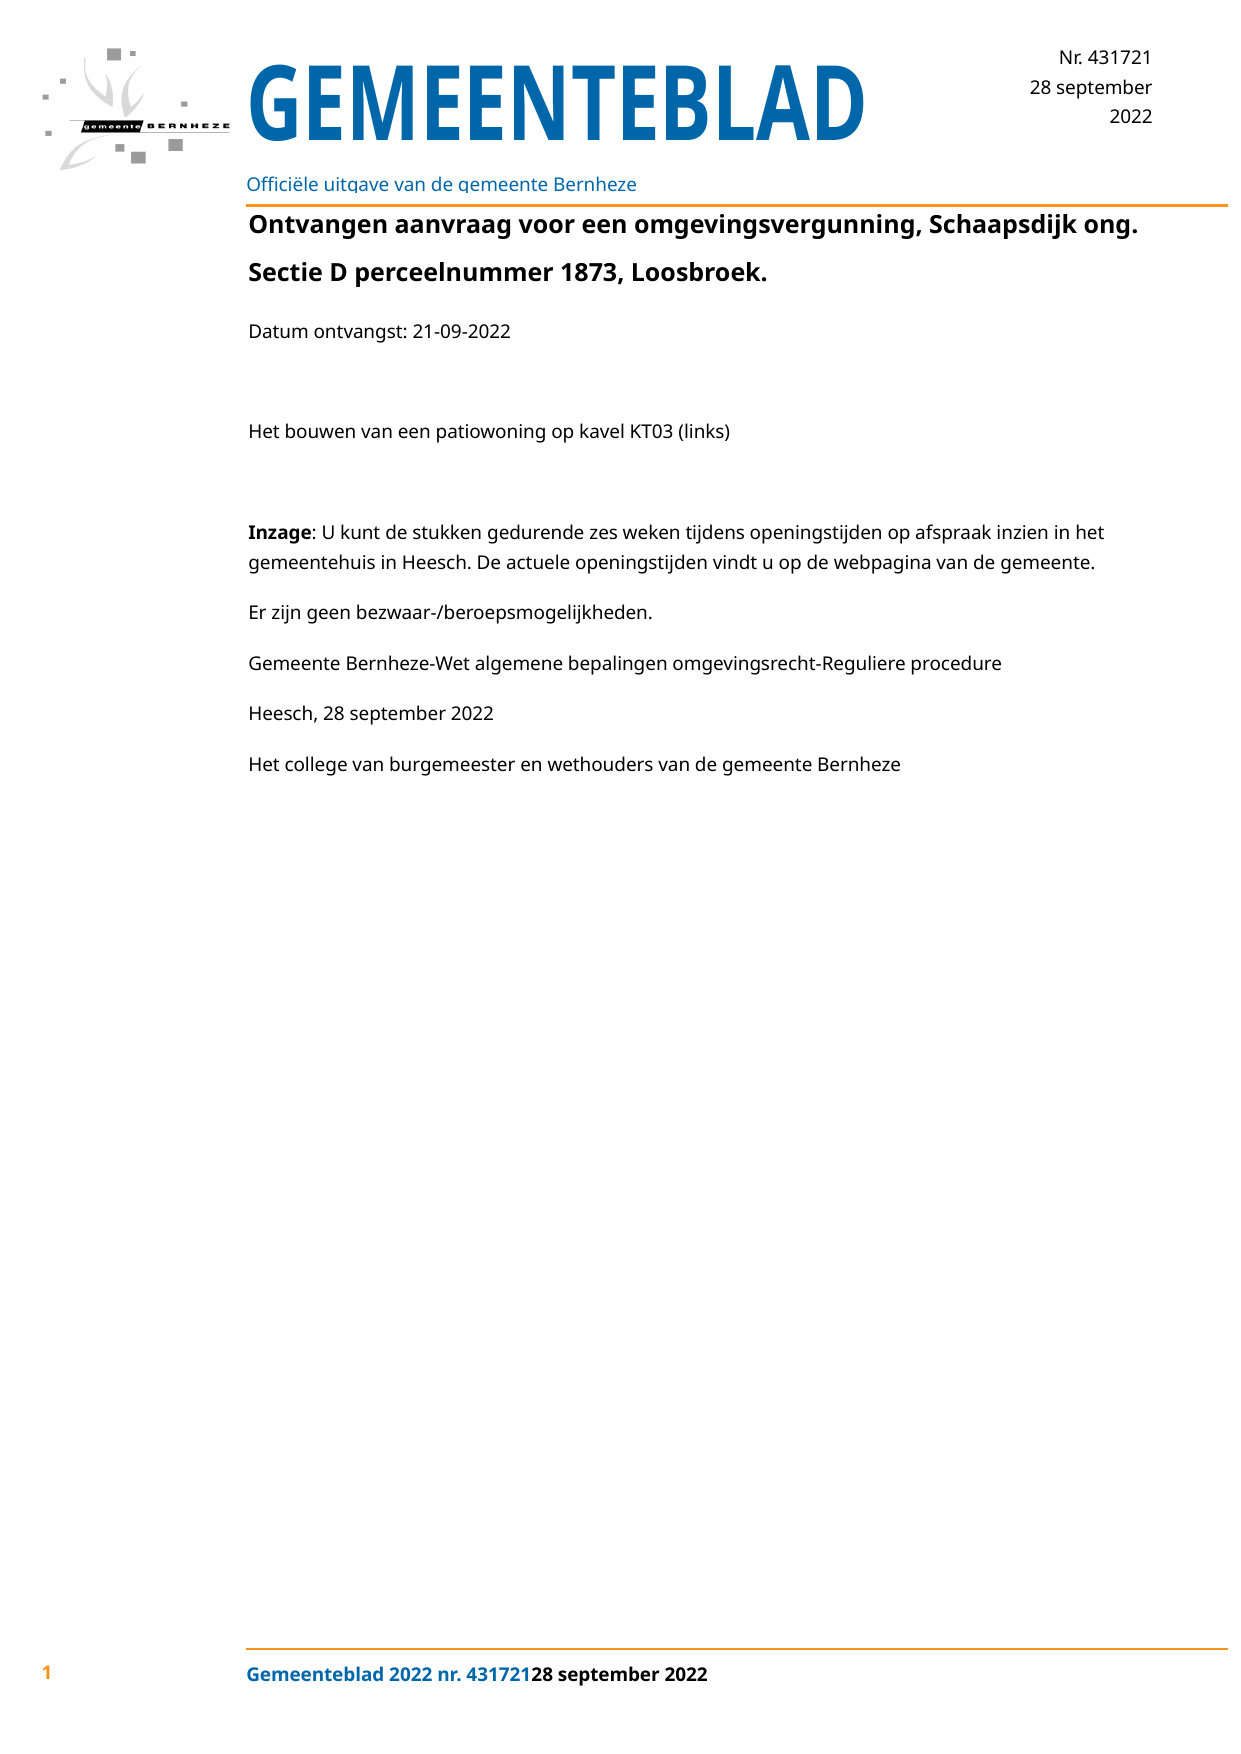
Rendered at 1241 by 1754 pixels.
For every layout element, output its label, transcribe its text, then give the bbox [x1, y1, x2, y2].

text Datum ontvangst: 21-09-2022 [248, 318, 1152, 344]
text Heesch, 28 september 2022 [248, 700, 1152, 726]
text Het bouwen van een patiowoning op kavel KT03 (links) [248, 419, 1152, 444]
text Gemeente Bernheze-Wet algemene bepalingen omgevingsrecht-Reguliere procedure [248, 650, 1152, 676]
text Er zijn geen bezwaar-/beroepsmogelijkheden. [248, 599, 1152, 625]
text Ontvangen aanvraag voor een omgevingsvergunning, Schaapsdijk ong. Sectie D perceelnummer 1873, Loosbroek. [248, 207, 1152, 288]
text Het college van burgemeester en wethouders van de gemeente Bernheze [248, 751, 1152, 777]
text Inzage: U kunt de stukken gedurende zes weken tijdens openingstijden op afspraak inzien in het gemeentehuis in Heesch. De actuele openingstijden vindt u op de webpagina van de gemeente. [248, 519, 1152, 575]
picture [41, 47, 231, 172]
